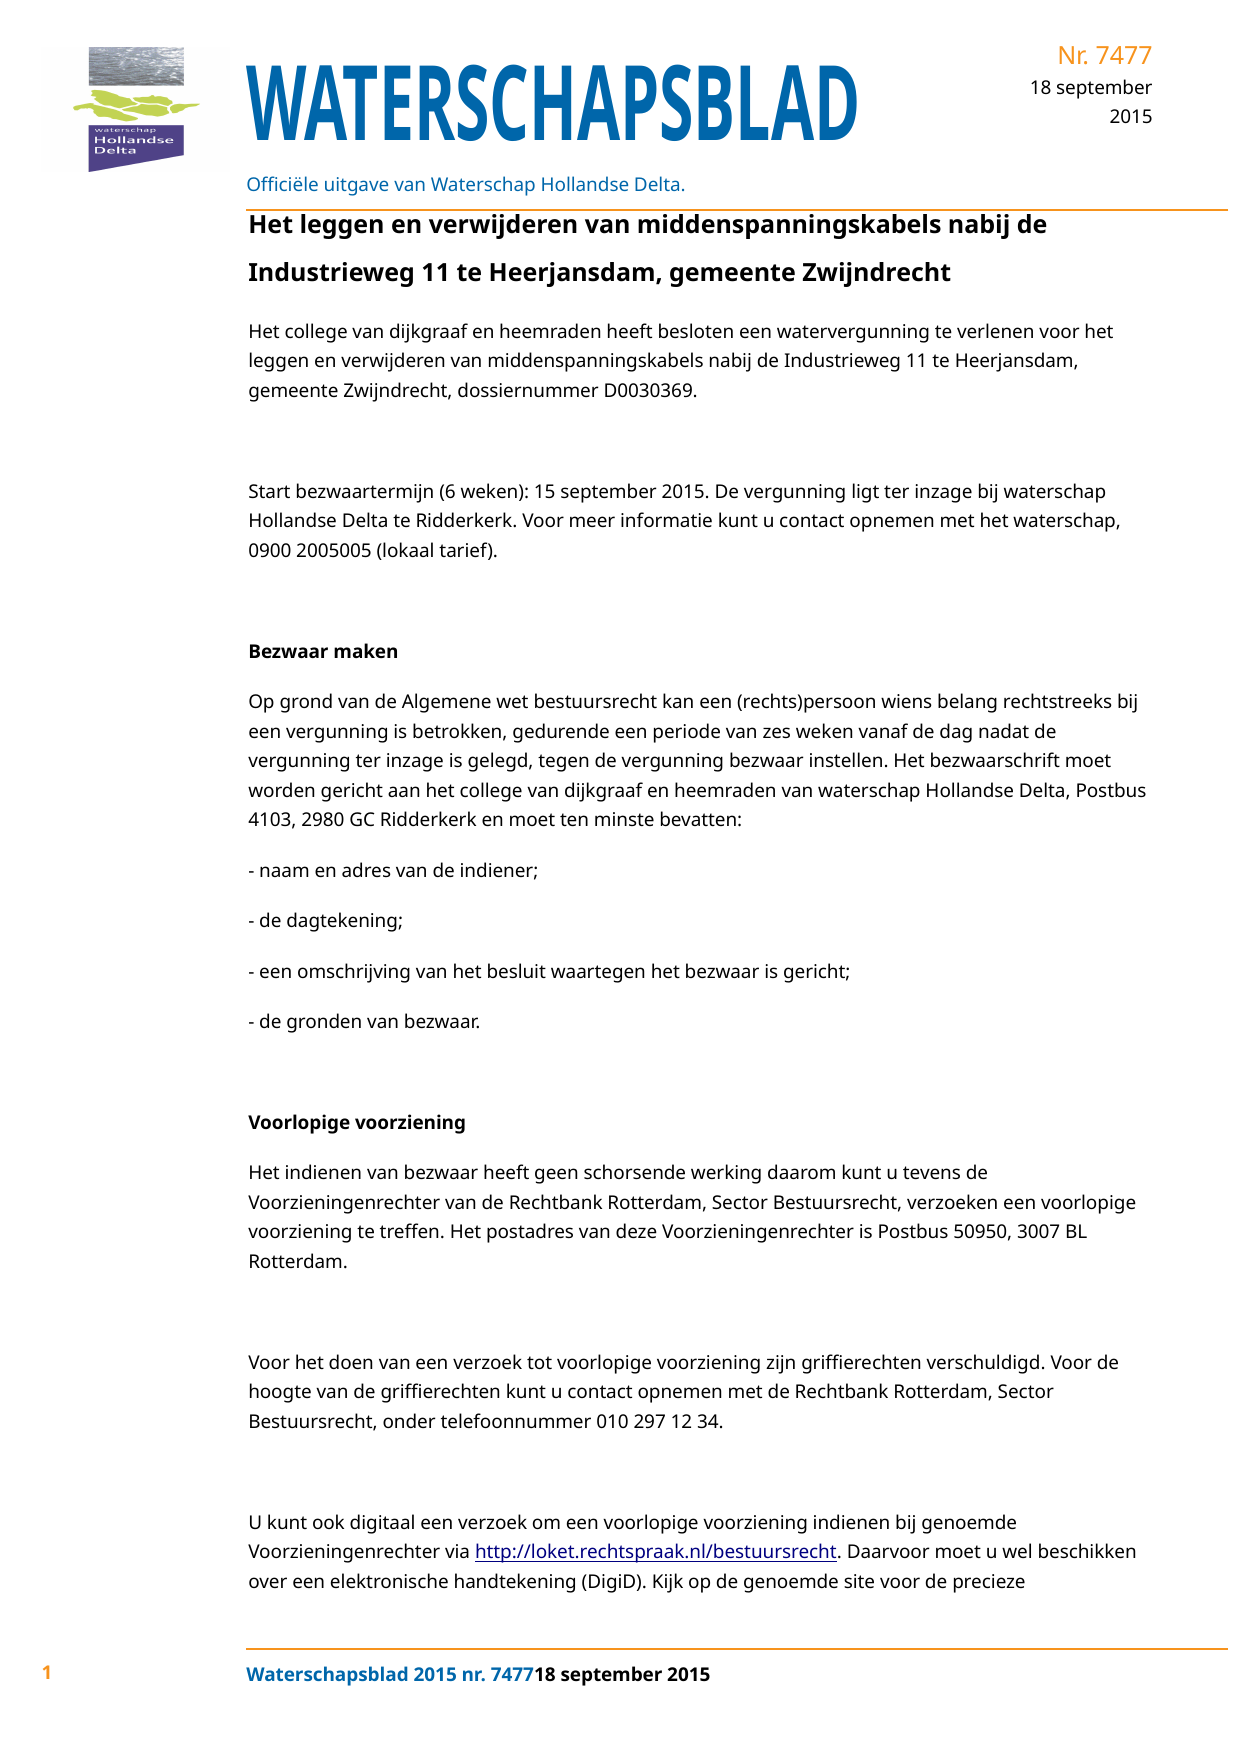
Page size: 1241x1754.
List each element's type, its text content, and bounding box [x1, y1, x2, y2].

text Voorlopige voorziening [248, 1109, 1152, 1135]
picture [41, 47, 231, 172]
text - een omschrijving van het besluit waartegen het bezwaar is gericht; [248, 958, 1152, 984]
text - de gronden van bezwaar. [248, 1008, 1152, 1034]
text Het college van dijkgraaf en heemraden heeft besloten een watervergunning te verlenen voor het leggen en verwijderen van middenspanningskabels nabij de Industrieweg 11 te Heerjansdam, gemeente Zwijndrecht, dossiernummer D0030369. [248, 318, 1152, 403]
text - naam en adres van de indiener; [248, 857, 1152, 883]
text U kunt ook digitaal een verzoek om een voorlopige voorziening indienen bij genoemde Voorzieningenrechter via http://loket.rechtspraak.nl/bestuursrecht. Daarvoor moet u wel beschikken over een elektronische handtekening (DigiD). Kijk op de genoemde site voor de precieze [248, 1509, 1152, 1594]
text Het indienen van bezwaar heeft geen schorsende werking daarom kunt u tevens de Voorzieningenrechter van de Rechtbank Rotterdam, Sector Bestuursrecht, verzoeken een voorlopige voorziening te treffen. Het postadres van deze Voorzieningenrechter is Postbus 50950, 3007 BL Rotterdam. [248, 1159, 1152, 1274]
text Voor het doen van een verzoek tot voorlopige voorziening zijn griffierechten verschuldigd. Voor de hoogte van de griffierechten kunt u contact opnemen met de Rechtbank Rotterdam, Sector Bestuursrecht, onder telefoonnummer 010 297 12 34. [248, 1349, 1152, 1434]
text Start bezwaartermijn (6 weken): 15 september 2015. De vergunning ligt ter inzage bij waterschap Hollandse Delta te Ridderkerk. Voor meer informatie kunt u contact opnemen met het waterschap, 0900 2005005 (lokaal tarief). [248, 478, 1152, 563]
text Het leggen en verwijderen van middenspanningskabels nabij de Industrieweg 11 te Heerjansdam, gemeente Zwijndrecht [248, 211, 1152, 288]
text Bezwaar maken [248, 638, 1152, 664]
text - de dagtekening; [248, 907, 1152, 933]
text Op grond van de Algemene wet bestuursrecht kan een (rechts)persoon wiens belang rechtstreeks bij een vergunning is betrokken, gedurende een periode van zes weken vanaf de dag nadat de vergunning ter inzage is gelegd, tegen de vergunning bezwaar instellen. Het bezwaarschrift moet worden gericht aan het college van dijkgraaf en heemraden van waterschap Hollandse Delta, Postbus 4103, 2980 GC Ridderkerk en moet ten minste bevatten: [248, 688, 1152, 832]
